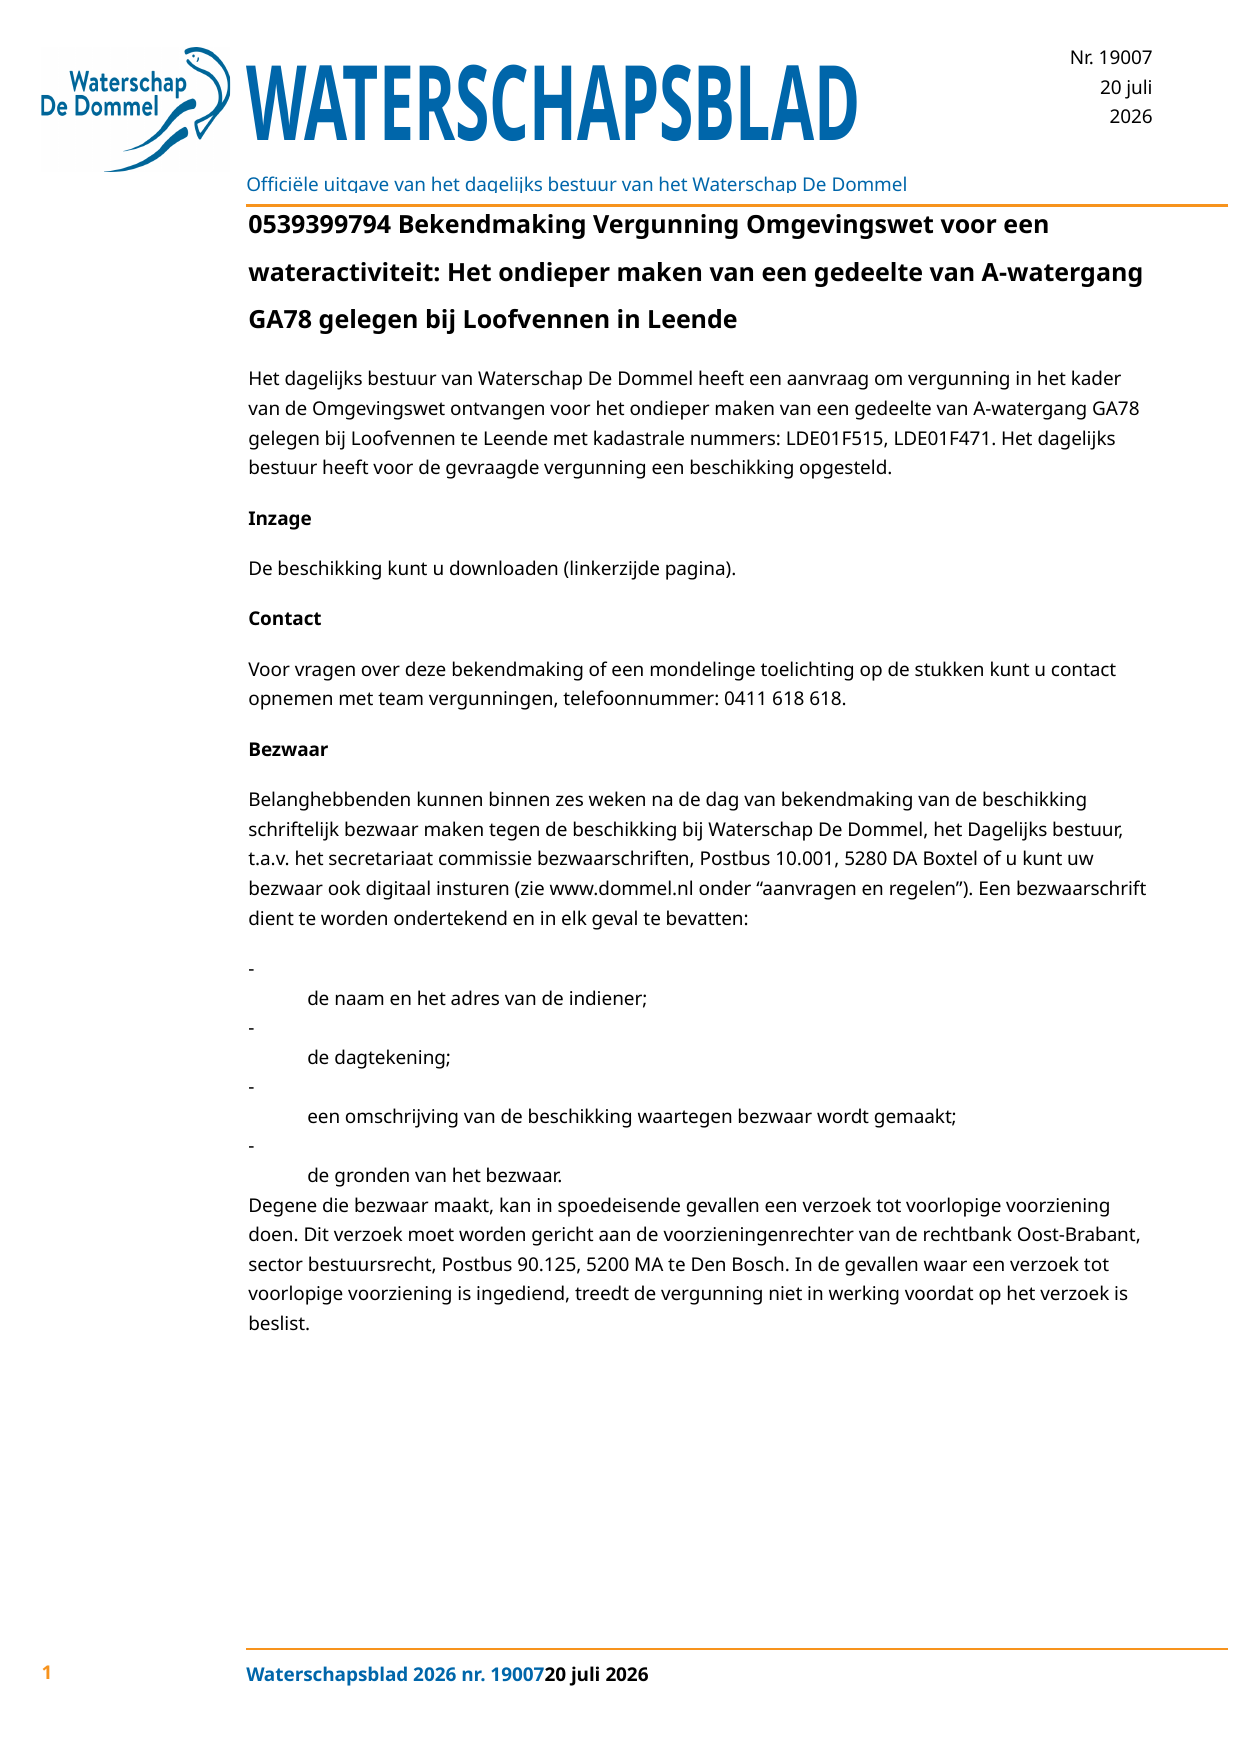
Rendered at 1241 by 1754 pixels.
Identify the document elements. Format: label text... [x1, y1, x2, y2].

text Inzage [248, 505, 1152, 530]
picture [198, 118, 210, 131]
text Belanghebbenden kunnen binnen zes weken na de dag van bekendmaking van de beschikking schriftelijk bezwaar maken tegen de beschikking bij Waterschap De Dommel, het Dagelijks bestuur, t.a.v. het secretariaat commissie bezwaarschriften, Postbus 10.001, 5280 DA Boxtel of u kunt uw bezwaar ook digitaal insturen (zie www.dommel.nl onder “aanvragen en regelen”). Een bezwaarschrift dient te worden ondertekend en in elk geval te bevatten: [248, 786, 1152, 930]
text Het dagelijks bestuur van Waterschap De Dommel heeft een aanvraag om vergunning in het kader van de Omgevingswet ontvangen voor het ondieper maken van een gedeelte van A-watergang GA78 gelegen bij Loofvennen te Leende met kadastrale nummers: LDE01F515, LDE01F471. Het dagelijks bestuur heeft voor de gevraagde vergunning een beschikking opgesteld. [248, 366, 1152, 480]
list de dagtekening; [248, 1044, 1152, 1069]
text Voor vragen over deze bekendmaking of een mondelinge toelichting op de stukken kunt u contact opnemen met team vergunningen, telefoonnummer: 0411 618 618. [248, 656, 1152, 711]
list de naam en het adres van de indiener; [248, 985, 1152, 1010]
list de gronden van het bezwaar. [248, 1162, 1152, 1188]
text Bezwaar [248, 736, 1152, 762]
picture [204, 47, 231, 76]
text 0539399794 Bekendmaking Vergunning Omgevingswet voor een wateractiviteit: Het ondieper maken van een gedeelte van A-watergang GA78 gelegen bij Loofvennen in Leende [248, 207, 1152, 336]
list een omschrijving van de beschikking waartegen bezwaar wordt gemaakt; [248, 1103, 1152, 1129]
picture [41, 47, 231, 172]
text Contact [248, 606, 1152, 631]
text De beschikking kunt u downloaden (linkerzijde pagina). [248, 555, 1152, 581]
picture [45, 99, 51, 111]
text Degene die bezwaar maakt, kan in spoedeisende gevallen een verzoek tot voorlopige voorziening doen. Dit verzoek moet worden gericht aan de voorzieningenrechter van de rechtbank Oost-Brabant, sector bestuursrecht, Postbus 90.125, 5200 MA te Den Bosch. In de gevallen waar een verzoek tot voorlopige voorziening is ingediend, treedt de vergunning niet in werking voordat op het verzoek is beslist. [248, 1192, 1152, 1336]
